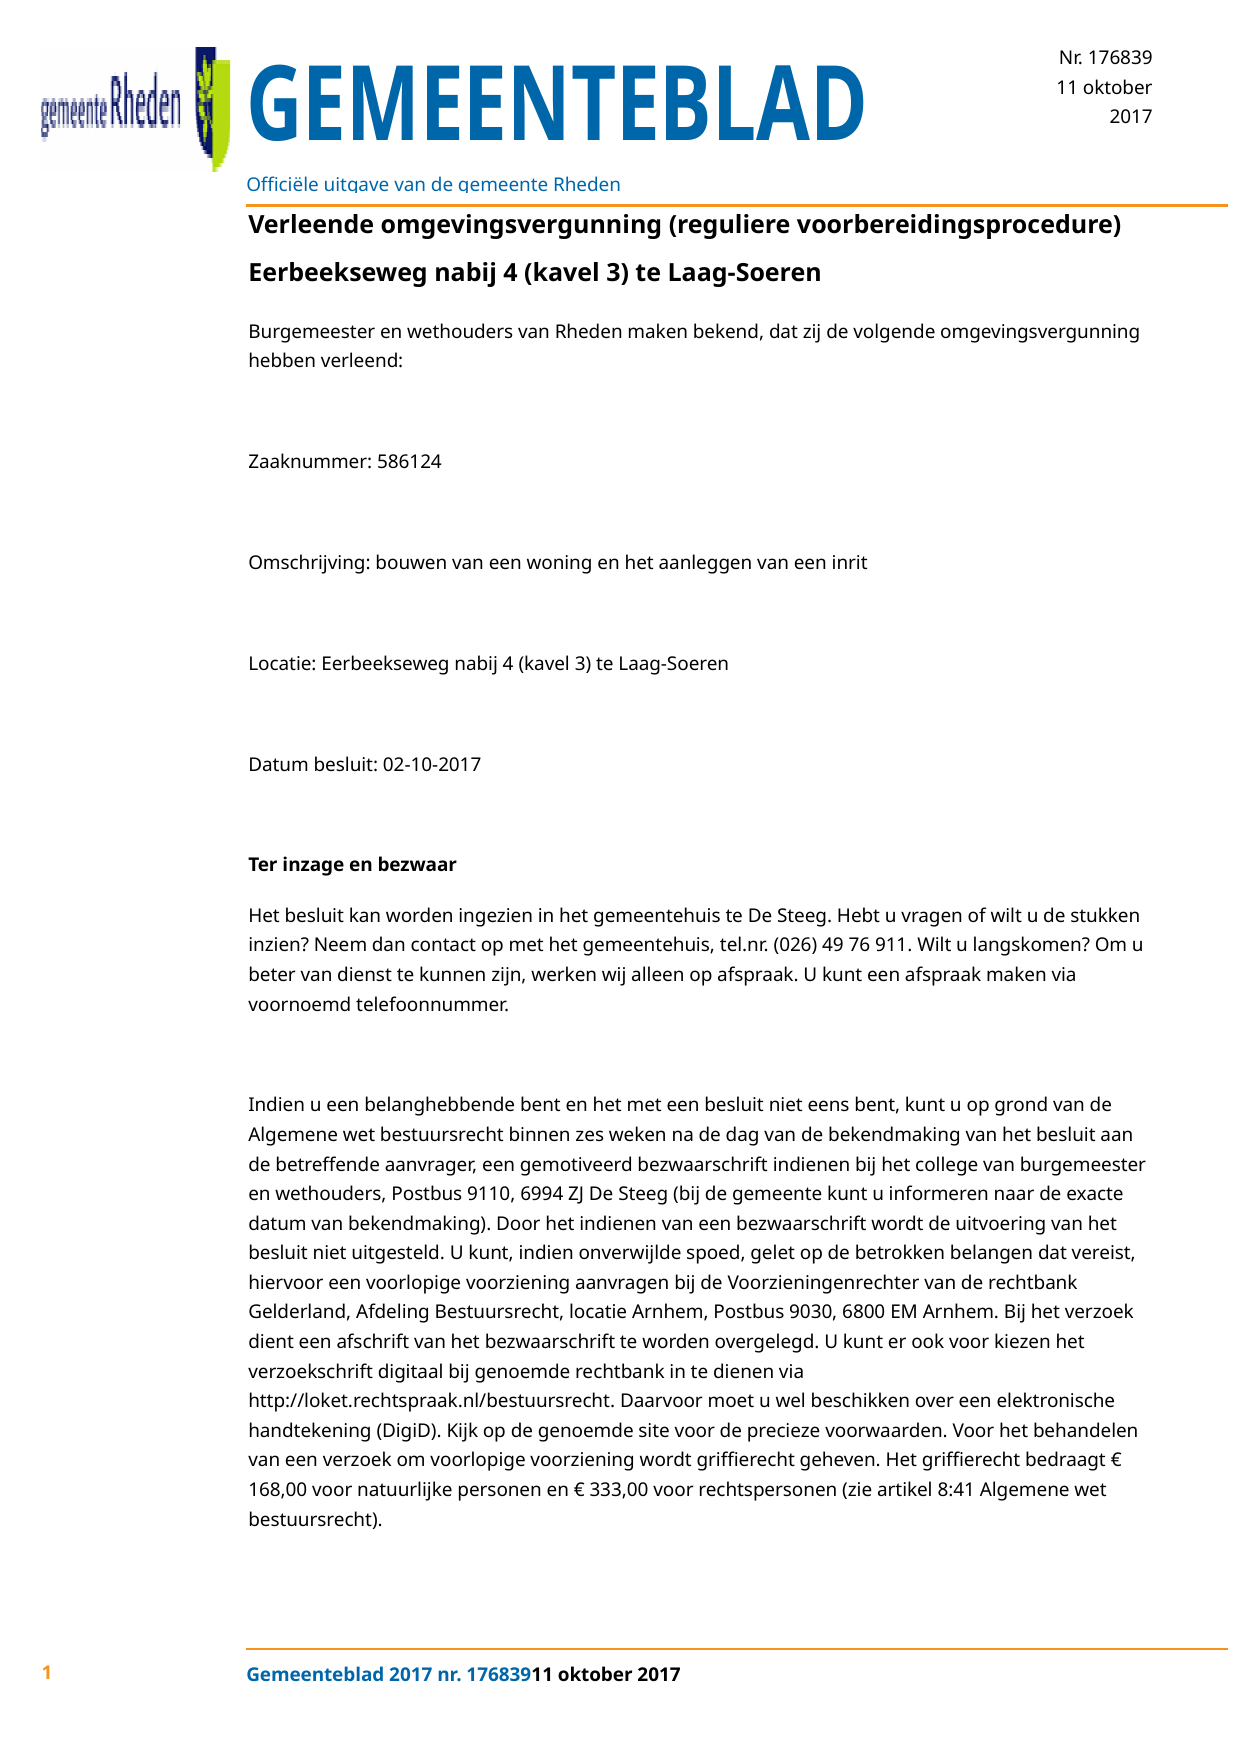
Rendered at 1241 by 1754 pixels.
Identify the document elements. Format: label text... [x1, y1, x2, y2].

text Omschrijving: bouwen van een woning en het aanleggen van een inrit [248, 549, 1152, 575]
text Burgemeester en wethouders van Rheden maken bekend, dat zij de volgende omgevingsvergunning hebben verleend: [248, 318, 1152, 373]
text Zaaknummer: 586124 [248, 448, 1152, 474]
text Het besluit kan worden ingezien in het gemeentehuis te De Steeg. Hebt u vragen of wilt u de stukken inzien? Neem dan contact op met het gemeentehuis, tel.nr. (026) 49 76 911. Wilt u langskomen? Om u beter van dienst te kunnen zijn, werken wij alleen op afspraak. U kunt een afspraak maken via voornoemd telefoonnummer. [248, 902, 1152, 1017]
picture [41, 47, 231, 172]
text Datum besluit: 02-10-2017 [248, 751, 1152, 777]
text Ter inzage en bezwaar [248, 852, 1152, 877]
text Verleende omgevingsvergunning (reguliere voorbereidingsprocedure) Eerbeekseweg nabij 4 (kavel 3) te Laag-Soeren [248, 207, 1152, 288]
text Indien u een belanghebbende bent en het met een besluit niet eens bent, kunt u op grond van de Algemene wet bestuursrecht binnen zes weken na de dag van de bekendmaking van het besluit aan de betreffende aanvrager, een gemotiveerd bezwaarschrift indienen bij het college van burgemeester en wethouders, Postbus 9110, 6994 ZJ De Steeg (bij de gemeente kunt u informeren naar de exacte datum van bekendmaking). Door het indienen van een bezwaarschrift wordt de uitvoering van het besluit niet uitgesteld. U kunt, indien onverwijlde spoed, gelet op de betrokken belangen dat vereist, hiervoor een voorlopige voorziening aanvragen bij de Voorzieningenrechter van de rechtbank Gelderland, Afdeling Bestuursrecht, locatie Arnhem, Postbus 9030, 6800 EM Arnhem. Bij het verzoek dient een afschrift van het bezwaarschrift te worden overgelegd. U kunt er ook voor kiezen het verzoekschrift digitaal bij genoemde rechtbank in te dienen via http://loket.rechtspraak.nl/bestuursrecht. Daarvoor moet u wel beschikken over een elektronische handtekening (DigiD). Kijk op de genoemde site voor de precieze voorwaarden. Voor het behandelen van een verzoek om voorlopige voorziening wordt griffierecht geheven. Het griffierecht bedraagt € 168,00 voor natuurlijke personen en € 333,00 voor rechtspersonen (zie artikel 8:41 Algemene wet bestuursrecht). [248, 1092, 1152, 1532]
text Locatie: Eerbeekseweg nabij 4 (kavel 3) te Laag-Soeren [248, 650, 1152, 676]
